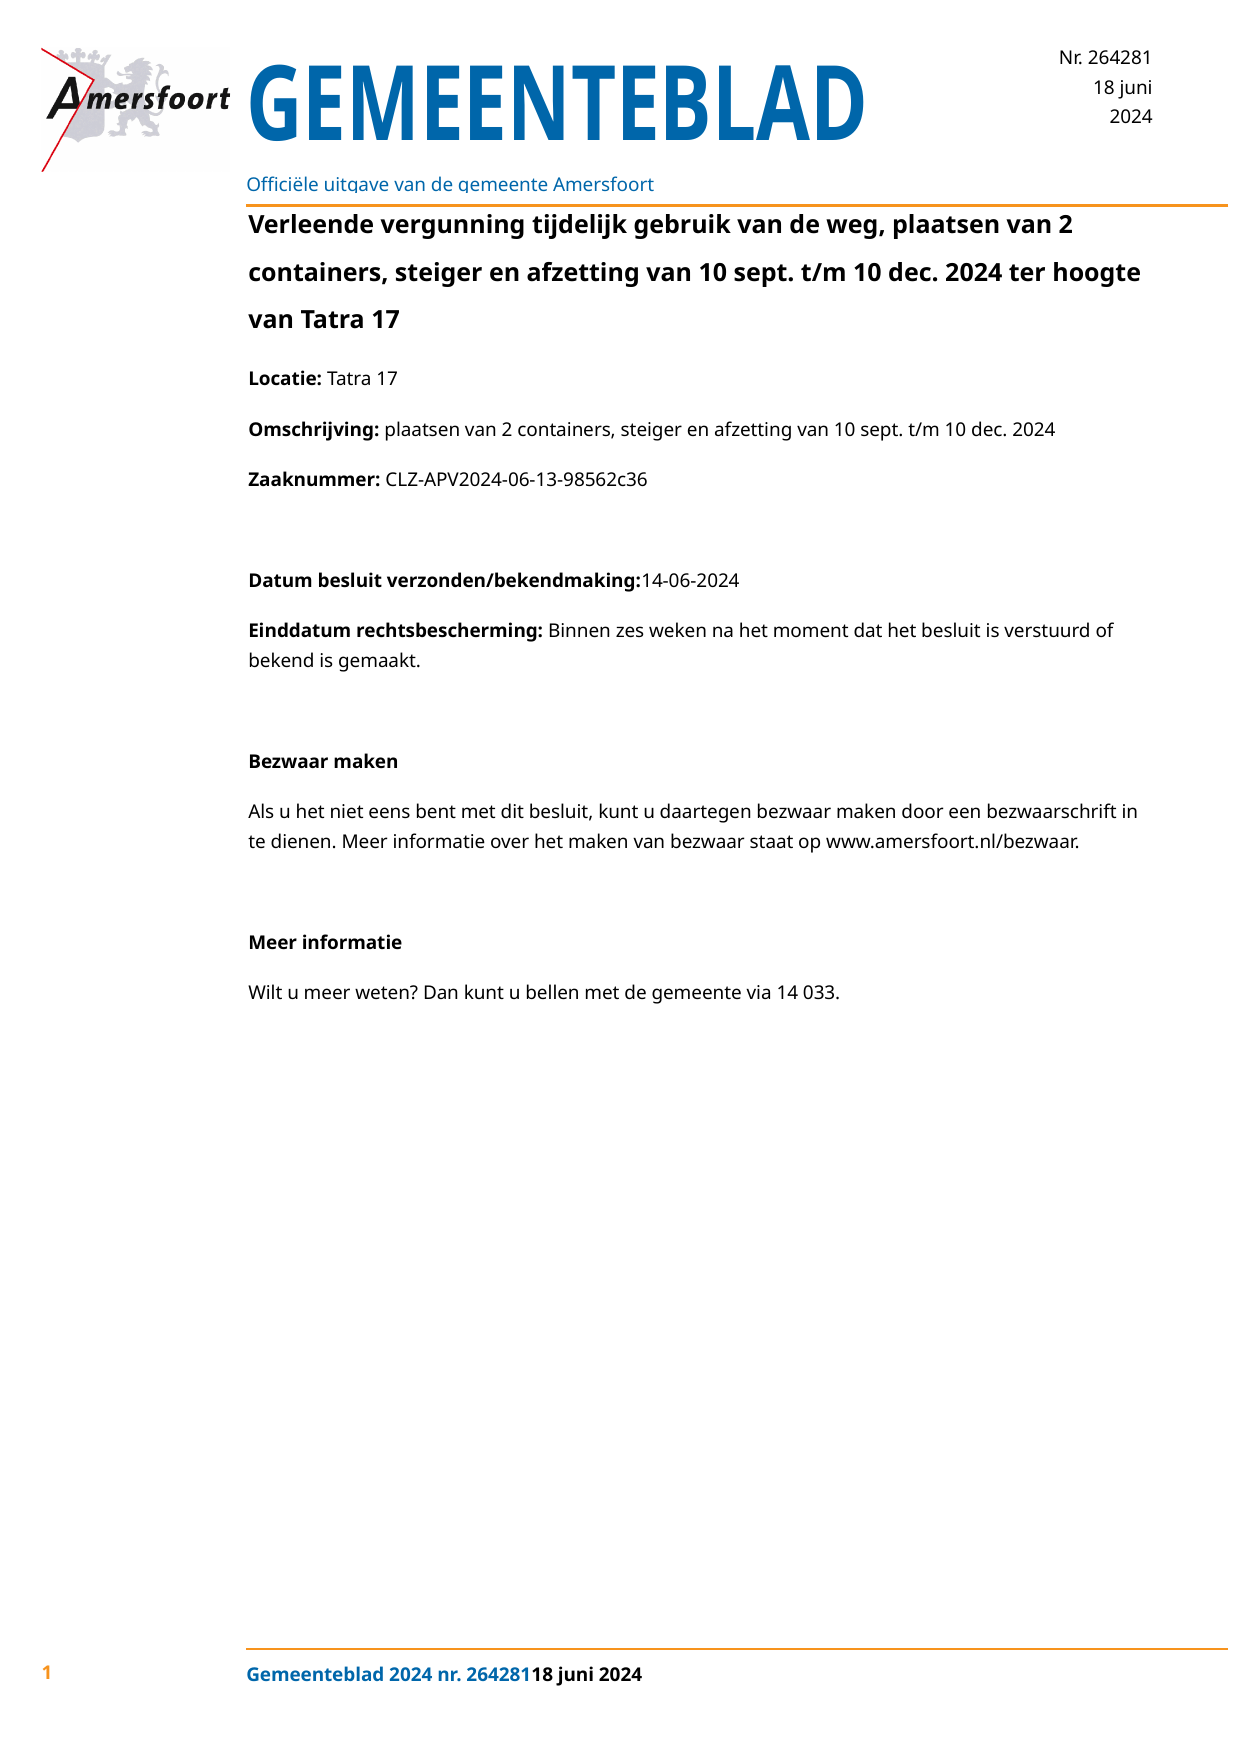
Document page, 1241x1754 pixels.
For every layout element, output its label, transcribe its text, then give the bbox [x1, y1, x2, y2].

text Locatie: Tatra 17 [248, 366, 1152, 391]
text Datum besluit verzonden/bekendmaking:14-06-2024 [248, 567, 1152, 593]
picture [41, 47, 231, 172]
text Bezwaar maken [248, 748, 1152, 774]
text Wilt u meer weten? Dan kunt u bellen met de gemeente via 14 033. [248, 979, 1152, 1005]
text Als u het niet eens bent met dit besluit, kunt u daartegen bezwaar maken door een bezwaarschrift in te dienen. Meer informatie over het maken van bezwaar staat op www.amersfoort.nl/bezwaar. [248, 798, 1152, 854]
text Verleende vergunning tijdelijk gebruik van de weg, plaatsen van 2 containers, steiger en afzetting van 10 sept. t/m 10 dec. 2024 ter hoogte van Tatra 17 [248, 207, 1152, 336]
text Omschrijving: plaatsen van 2 containers, steiger en afzetting van 10 sept. t/m 10 dec. 2024 [248, 416, 1152, 442]
text Zaaknummer: CLZ-APV2024-06-13-98562c36 [248, 466, 1152, 492]
text Meer informatie [248, 929, 1152, 954]
text Einddatum rechtsbescherming: Binnen zes weken na het moment dat het besluit is verstuurd of bekend is gemaakt. [248, 618, 1152, 673]
